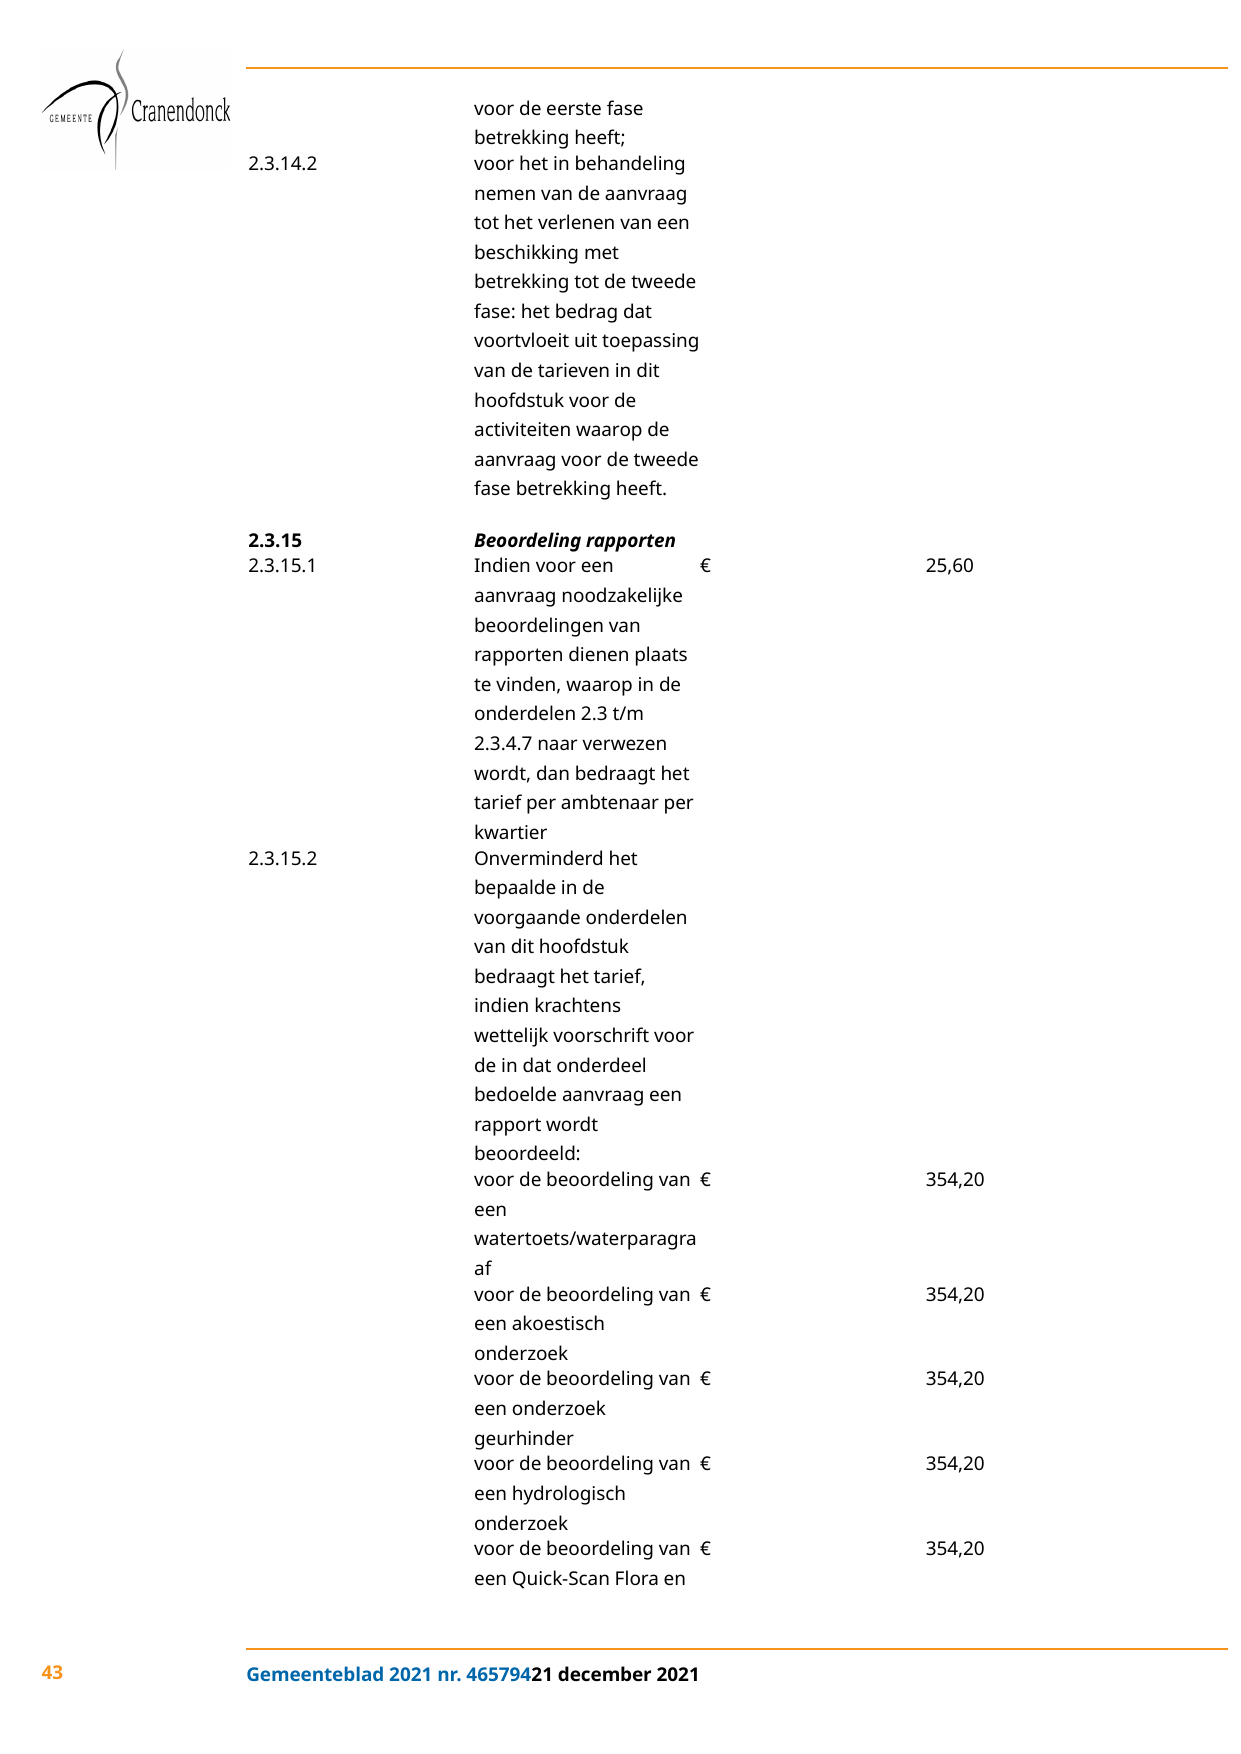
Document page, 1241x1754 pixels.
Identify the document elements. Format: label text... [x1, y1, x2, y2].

table_cell [248, 95, 474, 150]
table_cell € [700, 1451, 926, 1535]
table_cell Beoordeling rapporten [474, 527, 700, 553]
table_cell [700, 527, 926, 553]
table_cell 2.3.15.1 [248, 553, 474, 845]
table_cell Onverminderd het bepaalde in de voorgaande onderdelen van dit hoofdstuk bedraagt het tarief, indien krachtens wettelijk voorschrift voor de in dat onderdeel bedoelde aanvraag een rapport wordt beoordeeld: [474, 845, 700, 1166]
table_cell [248, 1451, 474, 1535]
table_cell [926, 501, 1152, 527]
table_cell voor de beoordeling van een hydrologisch onderzoek [474, 1451, 700, 1535]
table_cell [700, 501, 926, 527]
table_cell [248, 1166, 474, 1281]
table_cell [926, 95, 1152, 150]
table_cell 354,20 [926, 1535, 1152, 1591]
table_cell [248, 1366, 474, 1451]
table_cell voor de beoordeling van een watertoets/waterparagraaf [474, 1166, 700, 1281]
table_cell voor het in behandeling nemen van de aanvraag tot het verlenen van een beschikking met betrekking tot de tweede fase: het bedrag dat voortvloeit uit toepassing van de tarieven in dit hoofdstuk voor de activiteiten waarop de aanvraag voor de tweede fase betrekking heeft. [474, 150, 700, 501]
table_cell [926, 845, 1152, 1166]
table_cell [248, 501, 474, 527]
table_cell [700, 95, 926, 150]
table_cell € [700, 553, 926, 845]
table_cell 354,20 [926, 1281, 1152, 1366]
table_cell 354,20 [926, 1166, 1152, 1281]
table_cell voor de beoordeling van een akoestisch onderzoek [474, 1281, 700, 1366]
table_cell € [700, 1366, 926, 1451]
table_cell 25,60 [926, 553, 1152, 845]
table_cell 354,20 [926, 1366, 1152, 1451]
table_cell [700, 845, 926, 1166]
table_cell 354,20 [926, 1451, 1152, 1535]
table_cell € [700, 1166, 926, 1281]
table_cell € [700, 1281, 926, 1366]
table_cell [248, 1281, 474, 1366]
table_cell € [700, 1535, 926, 1591]
table_cell 2.3.14.2 [248, 150, 474, 501]
table_cell [926, 150, 1152, 501]
table_cell voor de eerste fase betrekking heeft; [474, 95, 700, 150]
picture [41, 47, 231, 172]
table_cell [474, 501, 700, 527]
table_cell 2.3.15 [248, 527, 474, 553]
table_cell [248, 1535, 474, 1591]
table_cell [926, 527, 1152, 553]
table_cell 2.3.15.2 [248, 845, 474, 1166]
table_cell Indien voor een aanvraag noodzakelijke beoordelingen van rapporten dienen plaats te vinden, waarop in de onderdelen 2.3 t/m 2.3.4.7 naar verwezen wordt, dan bedraagt het tarief per ambtenaar per kwartier [474, 553, 700, 845]
table_cell voor de beoordeling van een Quick-Scan Flora en [474, 1535, 700, 1591]
table_cell [700, 150, 926, 501]
table_cell voor de beoordeling van een onderzoek geurhinder [474, 1366, 700, 1451]
